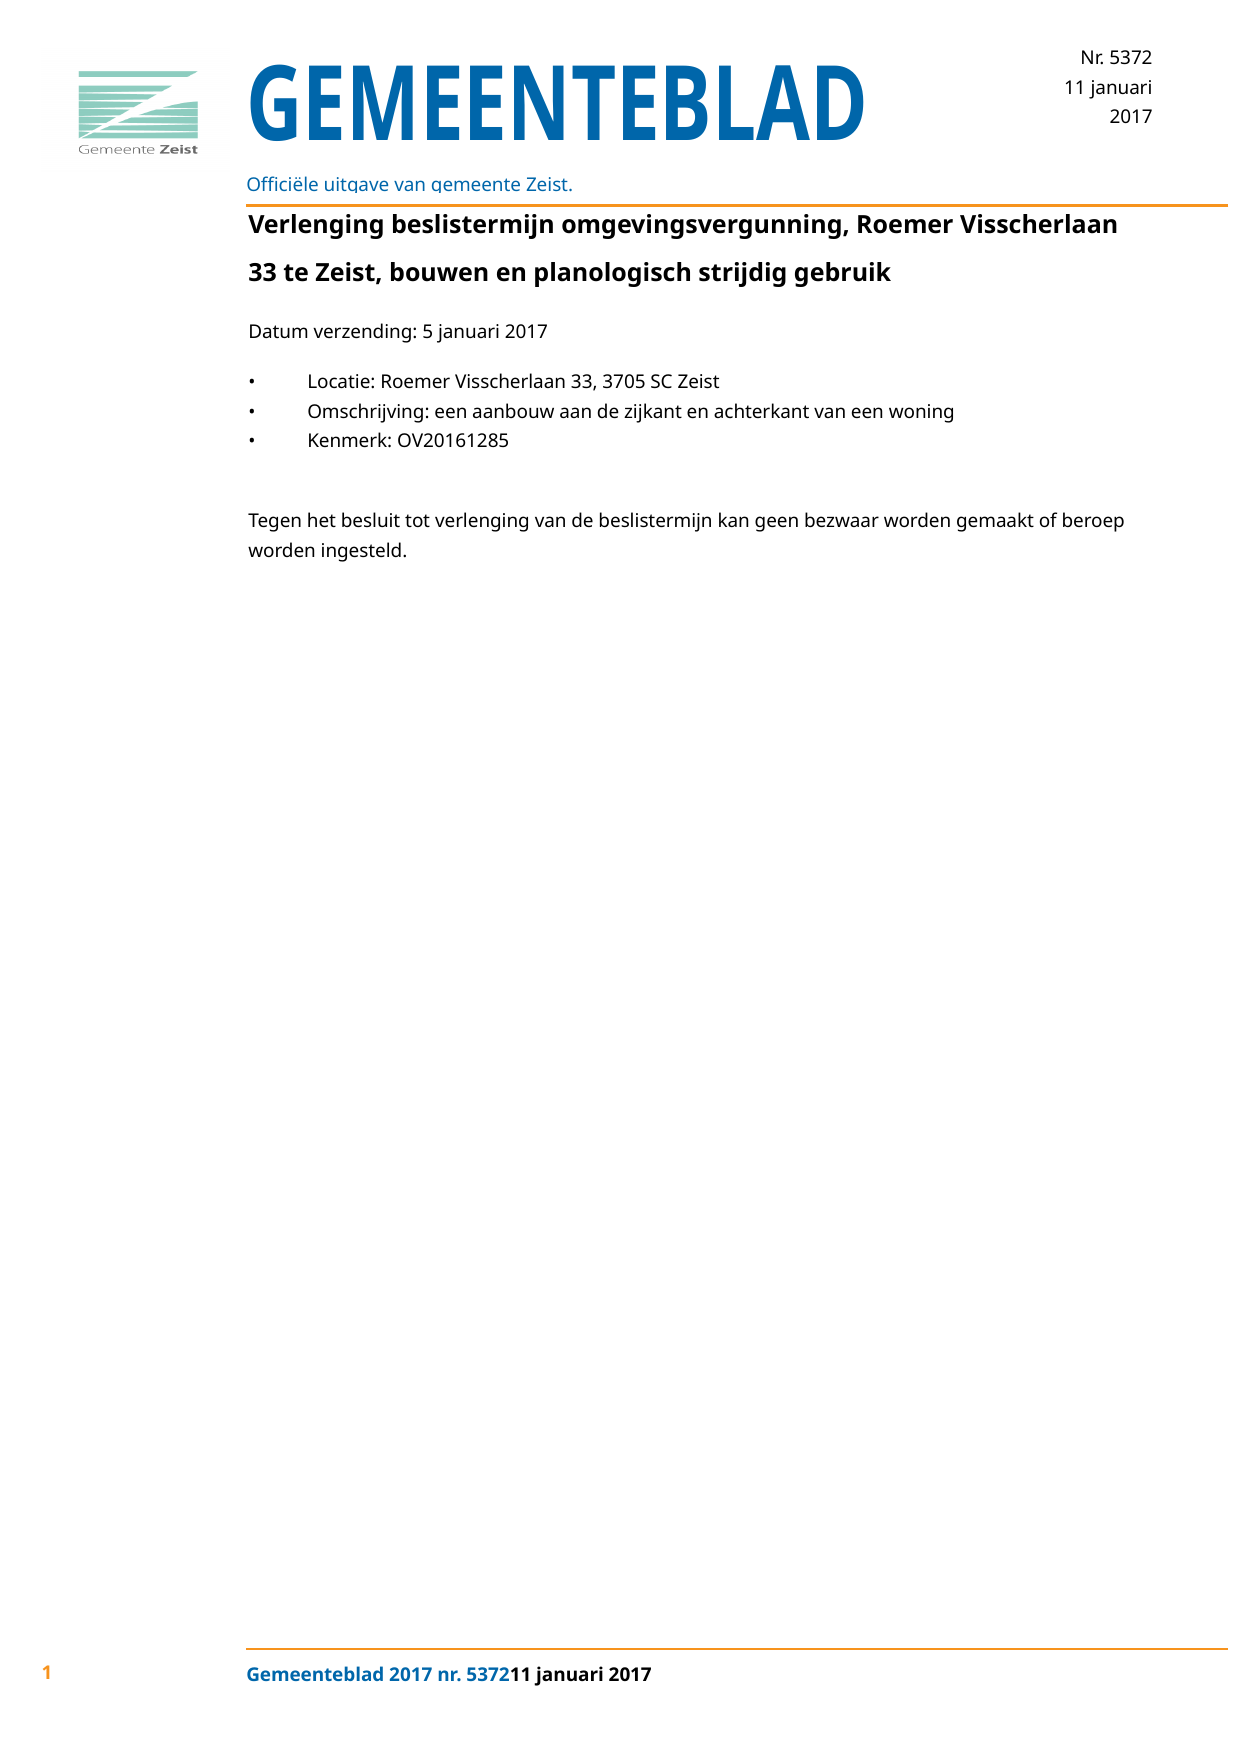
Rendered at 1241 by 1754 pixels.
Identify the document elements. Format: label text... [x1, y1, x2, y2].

text Datum verzending: 5 januari 2017 [248, 318, 1152, 344]
list Kenmerk: OV20161285 [248, 427, 1152, 453]
text Tegen het besluit tot verlenging van de beslistermijn kan geen bezwaar worden gemaakt of beroep worden ingesteld. [248, 507, 1152, 563]
list Locatie: Roemer Visscherlaan 33, 3705 SC Zeist [248, 368, 1152, 394]
picture [41, 47, 231, 172]
text Verlenging beslistermijn omgevingsvergunning, Roemer Visscherlaan 33 te Zeist, bouwen en planologisch strijdig gebruik [248, 207, 1152, 288]
list Omschrijving: een aanbouw aan de zijkant en achterkant van een woning [248, 398, 1152, 424]
